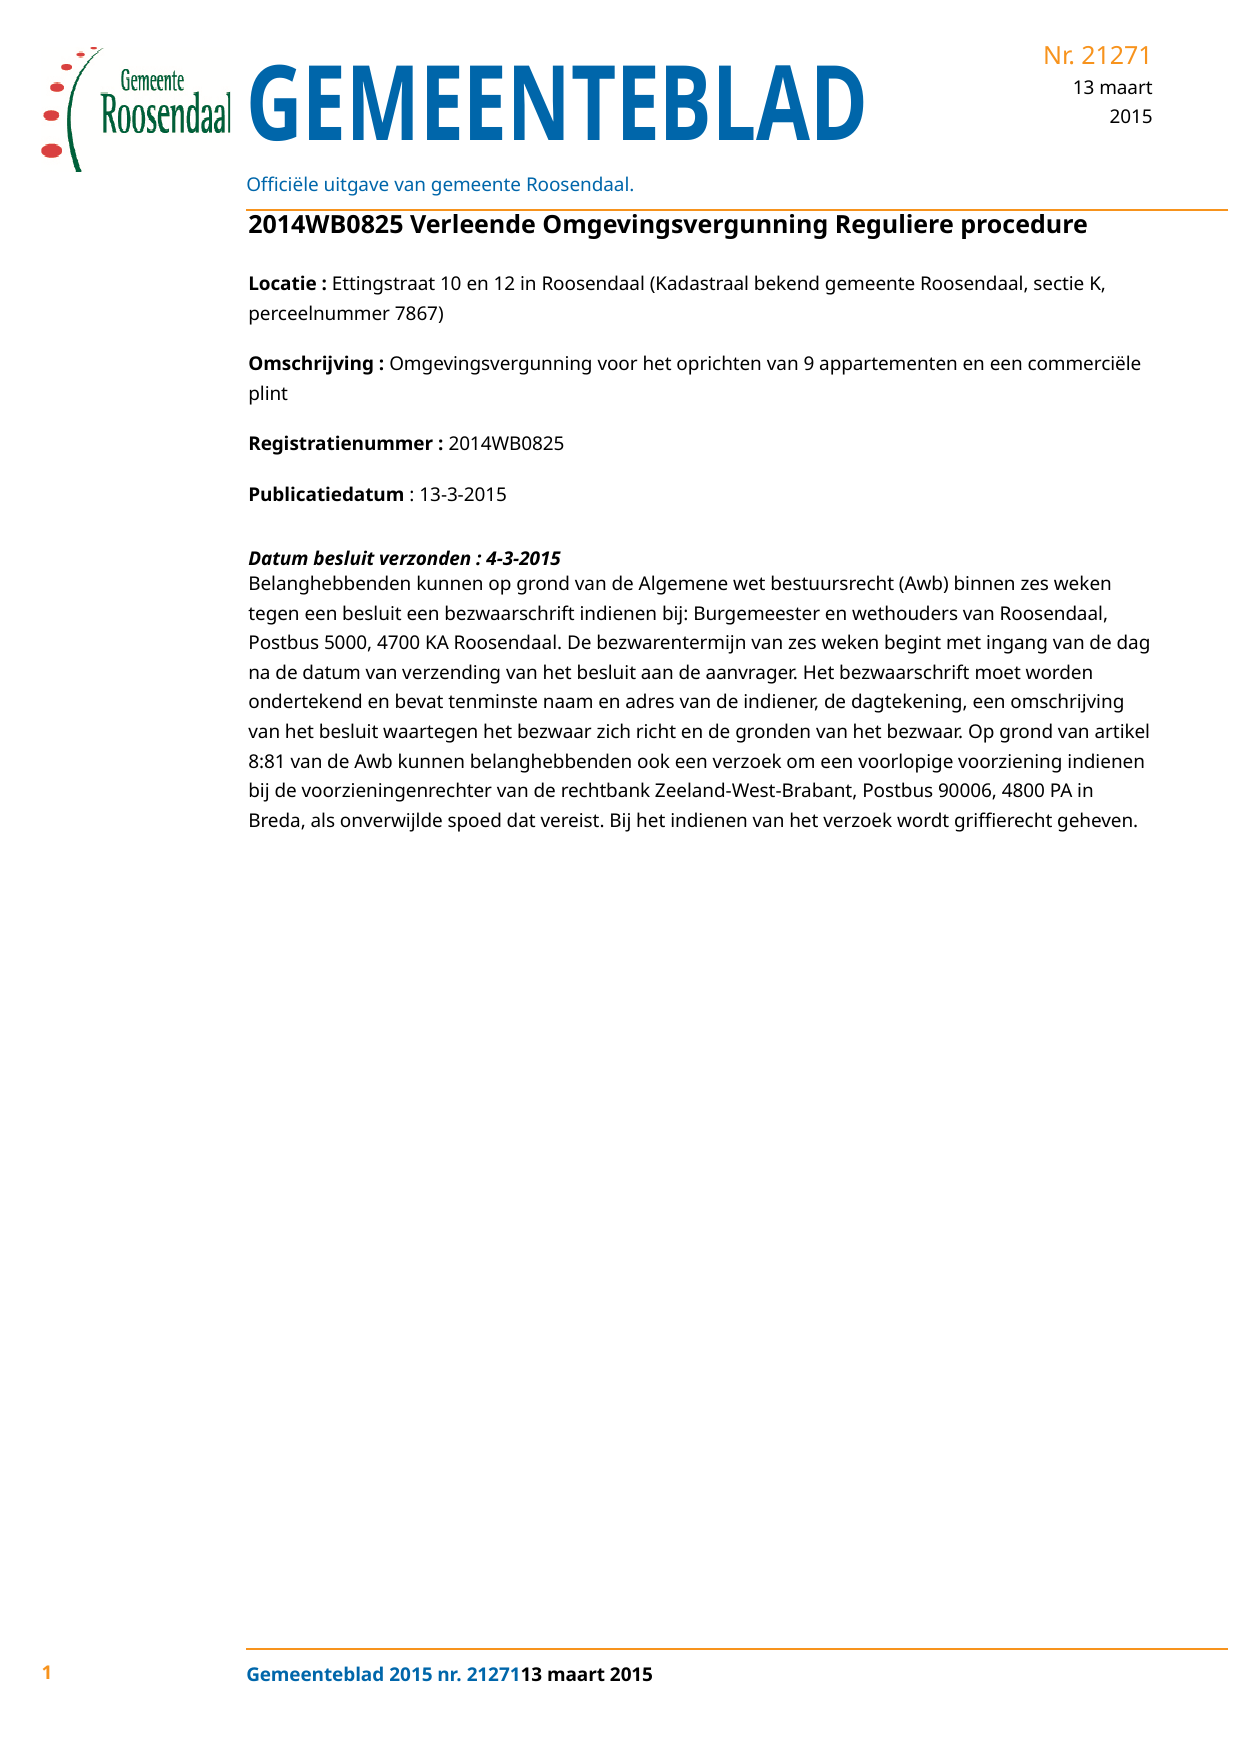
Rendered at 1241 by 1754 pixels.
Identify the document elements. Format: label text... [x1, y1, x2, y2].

text Locatie : Ettingstraat 10 en 12 in Roosendaal (Kadastraal bekend gemeente Roosendaal, sectie K, perceelnummer 7867) [248, 270, 1152, 326]
text Publicatiedatum : 13-3-2015 [248, 481, 1152, 506]
text Belanghebbenden kunnen op grond van de Algemene wet bestuursrecht (Awb) binnen zes weken tegen een besluit een bezwaarschrift indienen bij: Burgemeester en wethouders van Roosendaal, Postbus 5000, 4700 KA Roosendaal. De bezwarentermijn van zes weken begint met ingang van de dag na de datum van verzending van het besluit aan de aanvrager. Het bezwaarschrift moet worden ondertekend en bevat tenminste naam en adres van de indiener, de dagtekening, een omschrijving van het besluit waartegen het bezwaar zich richt en de gronden van het bezwaar. Op grond van artikel 8:81 van de Awb kunnen belanghebbenden ook een verzoek om een voorlopige voorziening indienen bij de voorzieningenrechter van de rechtbank Zeeland-West-Brabant, Postbus 90006, 4800 PA in Breda, als onverwijlde spoed dat vereist. Bij het indienen van het verzoek wordt griffierecht geheven. [248, 570, 1152, 833]
text Omschrijving : Omgevingsvergunning voor het oprichten van 9 appartementen en een commerciële plint [248, 350, 1152, 406]
text 2014WB0825 Verleende Omgevingsvergunning Reguliere procedure [248, 211, 1152, 241]
picture [41, 47, 231, 172]
text Registratienummer : 2014WB0825 [248, 430, 1152, 456]
text Datum besluit verzonden : 4-3-2015 [248, 545, 1152, 570]
